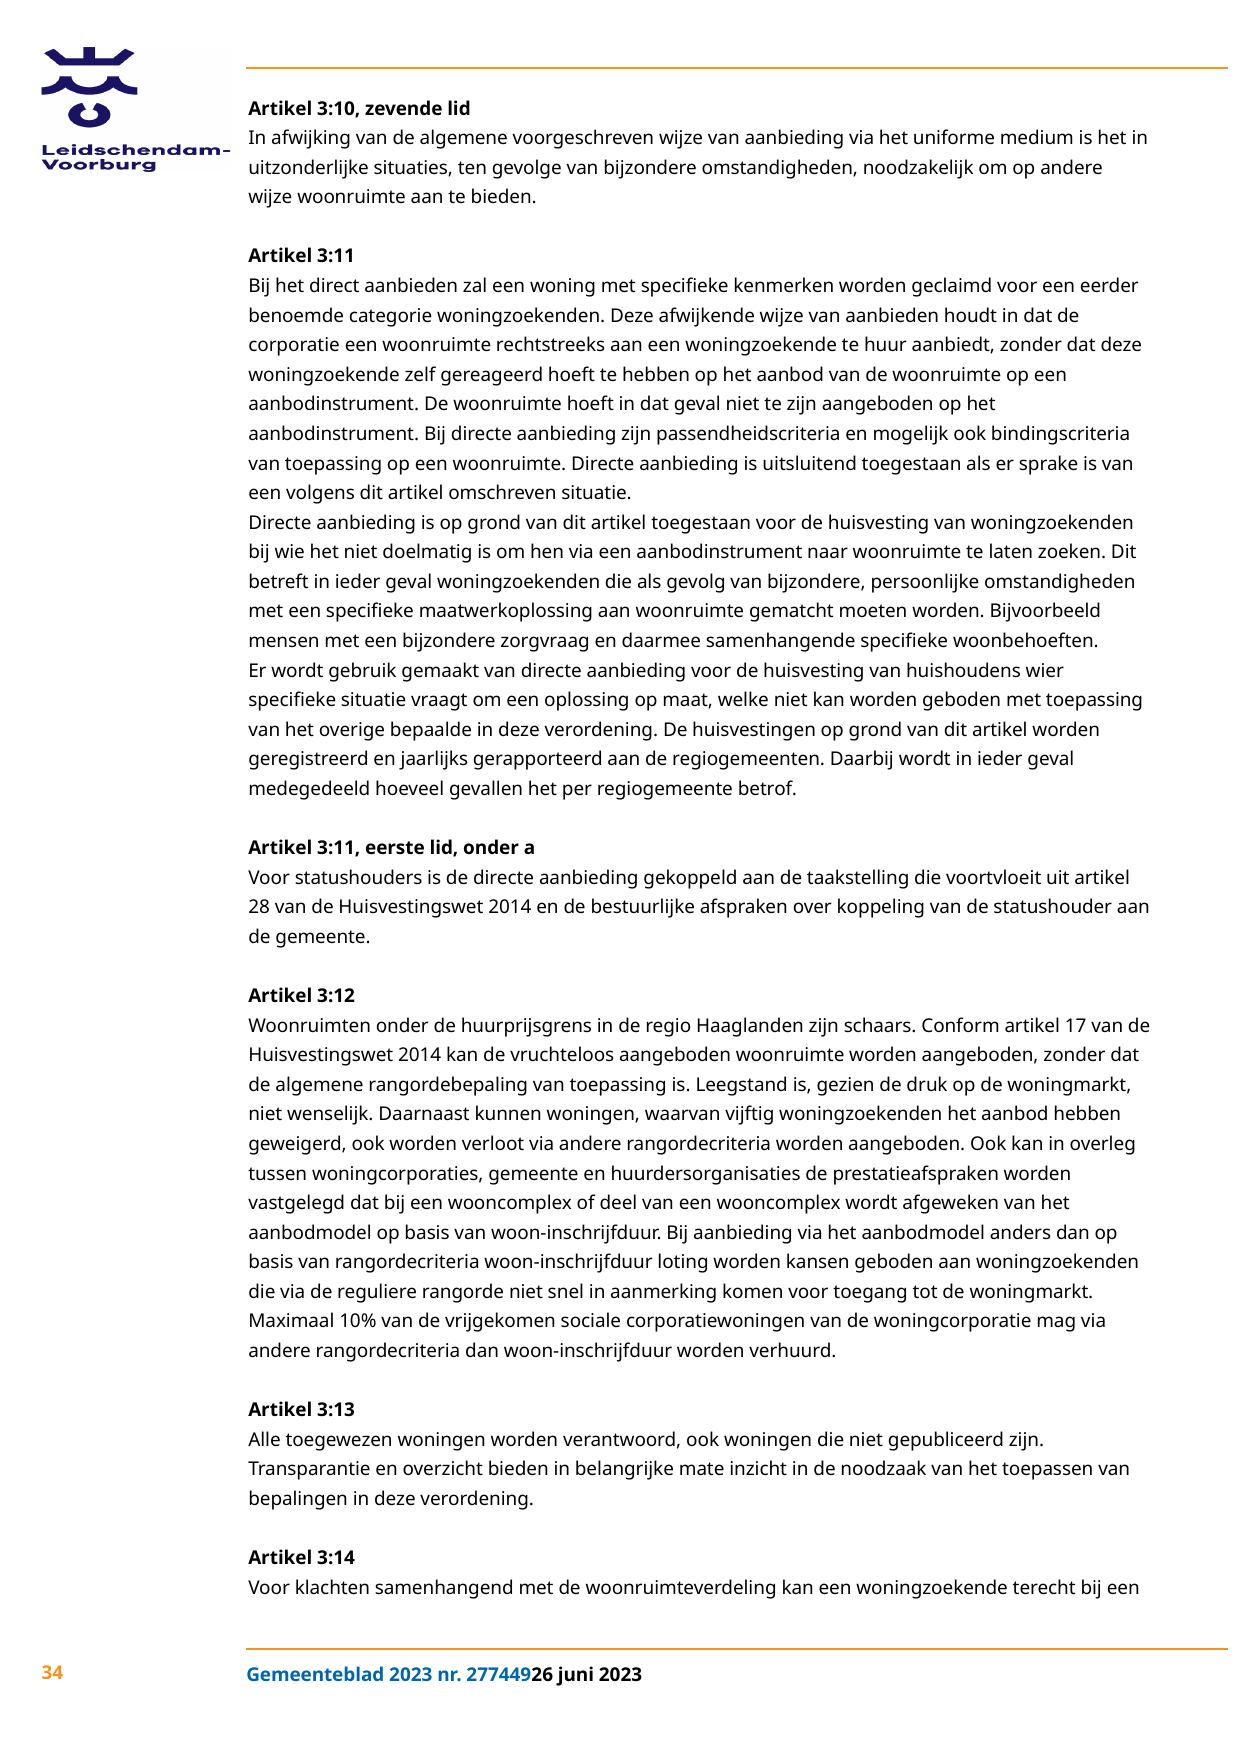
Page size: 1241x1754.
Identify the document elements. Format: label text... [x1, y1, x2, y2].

text Bij het direct aanbieden zal een woning met specifieke kenmerken worden geclaimd voor een eerder benoemde categorie woningzoekenden. Deze afwijkende wijze van aanbieden houdt in dat de corporatie een woonruimte rechtstreeks aan een woningzoekende te huur aanbiedt, zonder dat deze woningzoekende zelf gereageerd hoeft te hebben op het aanbod van de woonruimte op een aanbodinstrument. De woonruimte hoeft in dat geval niet te zijn aangeboden op het aanbodinstrument. Bij directe aanbieding zijn passendheidscriteria en mogelijk ook bindingscriteria van toepassing op een woonruimte. Directe aanbieding is uitsluitend toegestaan als er sprake is van een volgens dit artikel omschreven situatie. [248, 272, 1152, 505]
text Woonruimten onder de huurprijsgrens in de regio Haaglanden zijn schaars. Conform artikel 17 van de Huisvestingswet 2014 kan de vruchteloos aangeboden woonruimte worden aangeboden, zonder dat de algemene rangordebepaling van toepassing is. Leegstand is, gezien de druk op de woningmarkt, niet wenselijk. Daarnaast kunnen woningen, waarvan vijftig woningzoekenden het aanbod hebben geweigerd, ook worden verloot via andere rangordecriteria worden aangeboden. Ook kan in overleg tussen woningcorporaties, gemeente en huurdersorganisaties de prestatieafspraken worden vastgelegd dat bij een wooncomplex of deel van een wooncomplex wordt afgeweken van het aanbodmodel op basis van woon-inschrijfduur. Bij aanbieding via het aanbodmodel anders dan op basis van rangordecriteria woon-inschrijfduur loting worden kansen geboden aan woningzoekenden die via de reguliere rangorde niet snel in aanmerking komen voor toegang tot de woningmarkt. Maximaal 10% van de vrijgekomen sociale corporatiewoningen van de woningcorporatie mag via andere rangordecriteria dan woon-inschrijfduur worden verhuurd. [248, 1012, 1152, 1363]
text Artikel 3:10, zevende lid [248, 95, 1152, 121]
text Voor klachten samenhangend met de woonruimteverdeling kan een woningzoekende terecht bij een [248, 1574, 1152, 1600]
picture [41, 47, 231, 172]
text In afwijking van de algemene voorgeschreven wijze van aanbieding via het uniforme medium is het in uitzonderlijke situaties, ten gevolge van bijzondere omstandigheden, noodzakelijk om op andere wijze woonruimte aan te bieden. [248, 124, 1152, 209]
text Directe aanbieding is op grond van dit artikel toegestaan voor de huisvesting van woningzoekenden bij wie het niet doelmatig is om hen via een aanbodinstrument naar woonruimte te laten zoeken. Dit betreft in ieder geval woningzoekenden die als gevolg van bijzondere, persoonlijke omstandigheden met een specifieke maatwerkoplossing aan woonruimte gematcht moeten worden. Bijvoorbeeld mensen met een bijzondere zorgvraag en daarmee samenhangende specifieke woonbehoeften. [248, 509, 1152, 653]
text Voor statushouders is de directe aanbieding gekoppeld aan de taakstelling die voortvloeit uit artikel 28 van de Huisvestingswet 2014 en de bestuurlijke afspraken over koppeling van de statushouder aan de gemeente. [248, 864, 1152, 949]
text Artikel 3:13 [248, 1396, 1152, 1422]
text Artikel 3:12 [248, 982, 1152, 1008]
text Alle toegewezen woningen worden verantwoord, ook woningen die niet gepubliceerd zijn. Transparantie en overzicht bieden in belangrijke mate inzicht in de noodzaak van het toepassen van bepalingen in deze verordening. [248, 1426, 1152, 1511]
text Er wordt gebruik gemaakt van directe aanbieding voor de huisvesting van huishoudens wier specifieke situatie vraagt om een oplossing op maat, welke niet kan worden geboden met toepassing van het overige bepaalde in deze verordening. De huisvestingen op grond van dit artikel worden geregistreerd en jaarlijks gerapporteerd aan de regiogemeenten. Daarbij wordt in ieder geval medegedeeld hoeveel gevallen het per regiogemeente betrof. [248, 657, 1152, 801]
text Artikel 3:11, eerste lid, onder a [248, 834, 1152, 860]
text Artikel 3:14 [248, 1544, 1152, 1570]
text Artikel 3:11 [248, 243, 1152, 268]
